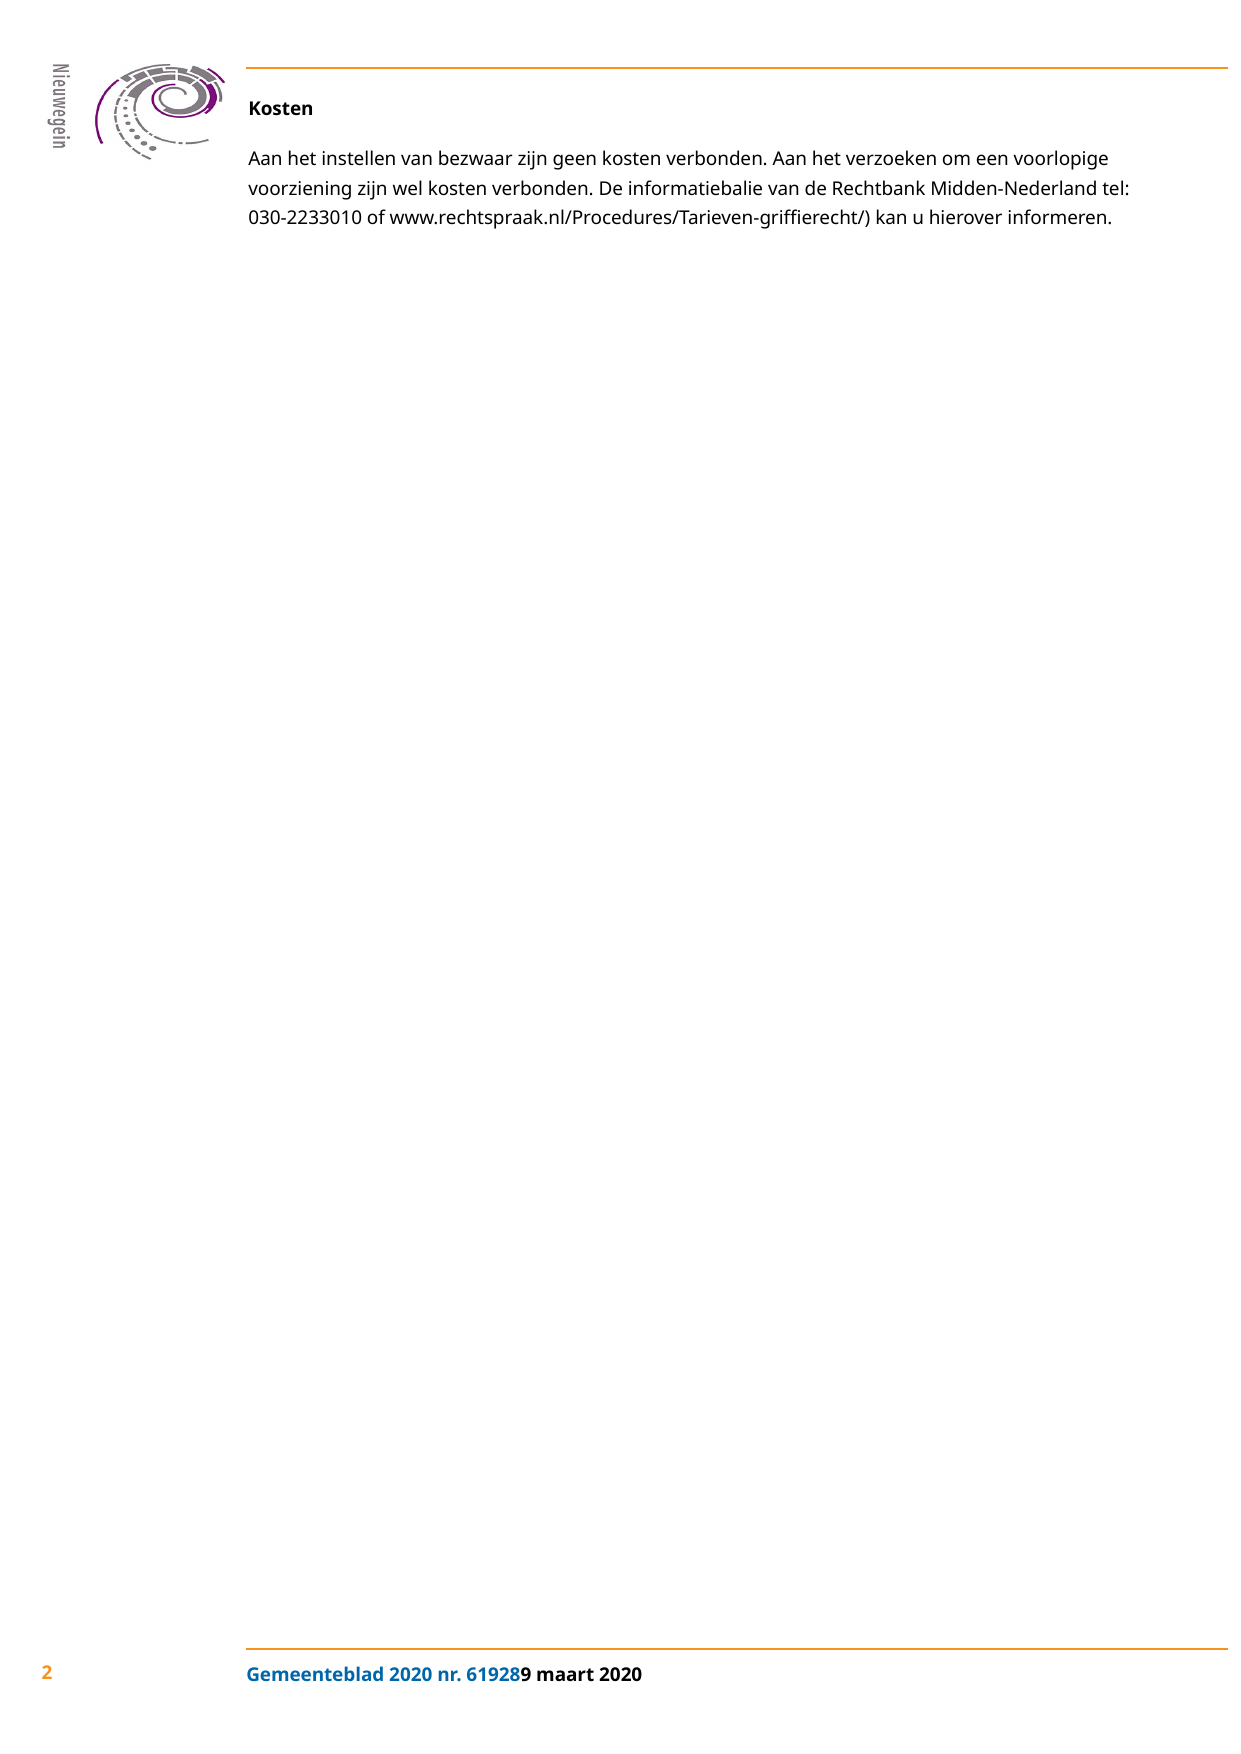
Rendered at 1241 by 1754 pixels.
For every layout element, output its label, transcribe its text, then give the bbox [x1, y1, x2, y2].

text Kosten [248, 95, 1152, 121]
text Aan het instellen van bezwaar zijn geen kosten verbonden. Aan het verzoeken om een voorlopige voorziening zijn wel kosten verbonden. De informatiebalie van de Rechtbank Midden-Nederland tel: 030-2233010 of www.rechtspraak.nl/Procedures/Tarieven-griffierecht/) kan u hierover informeren. [248, 145, 1152, 230]
picture [41, 47, 231, 172]
